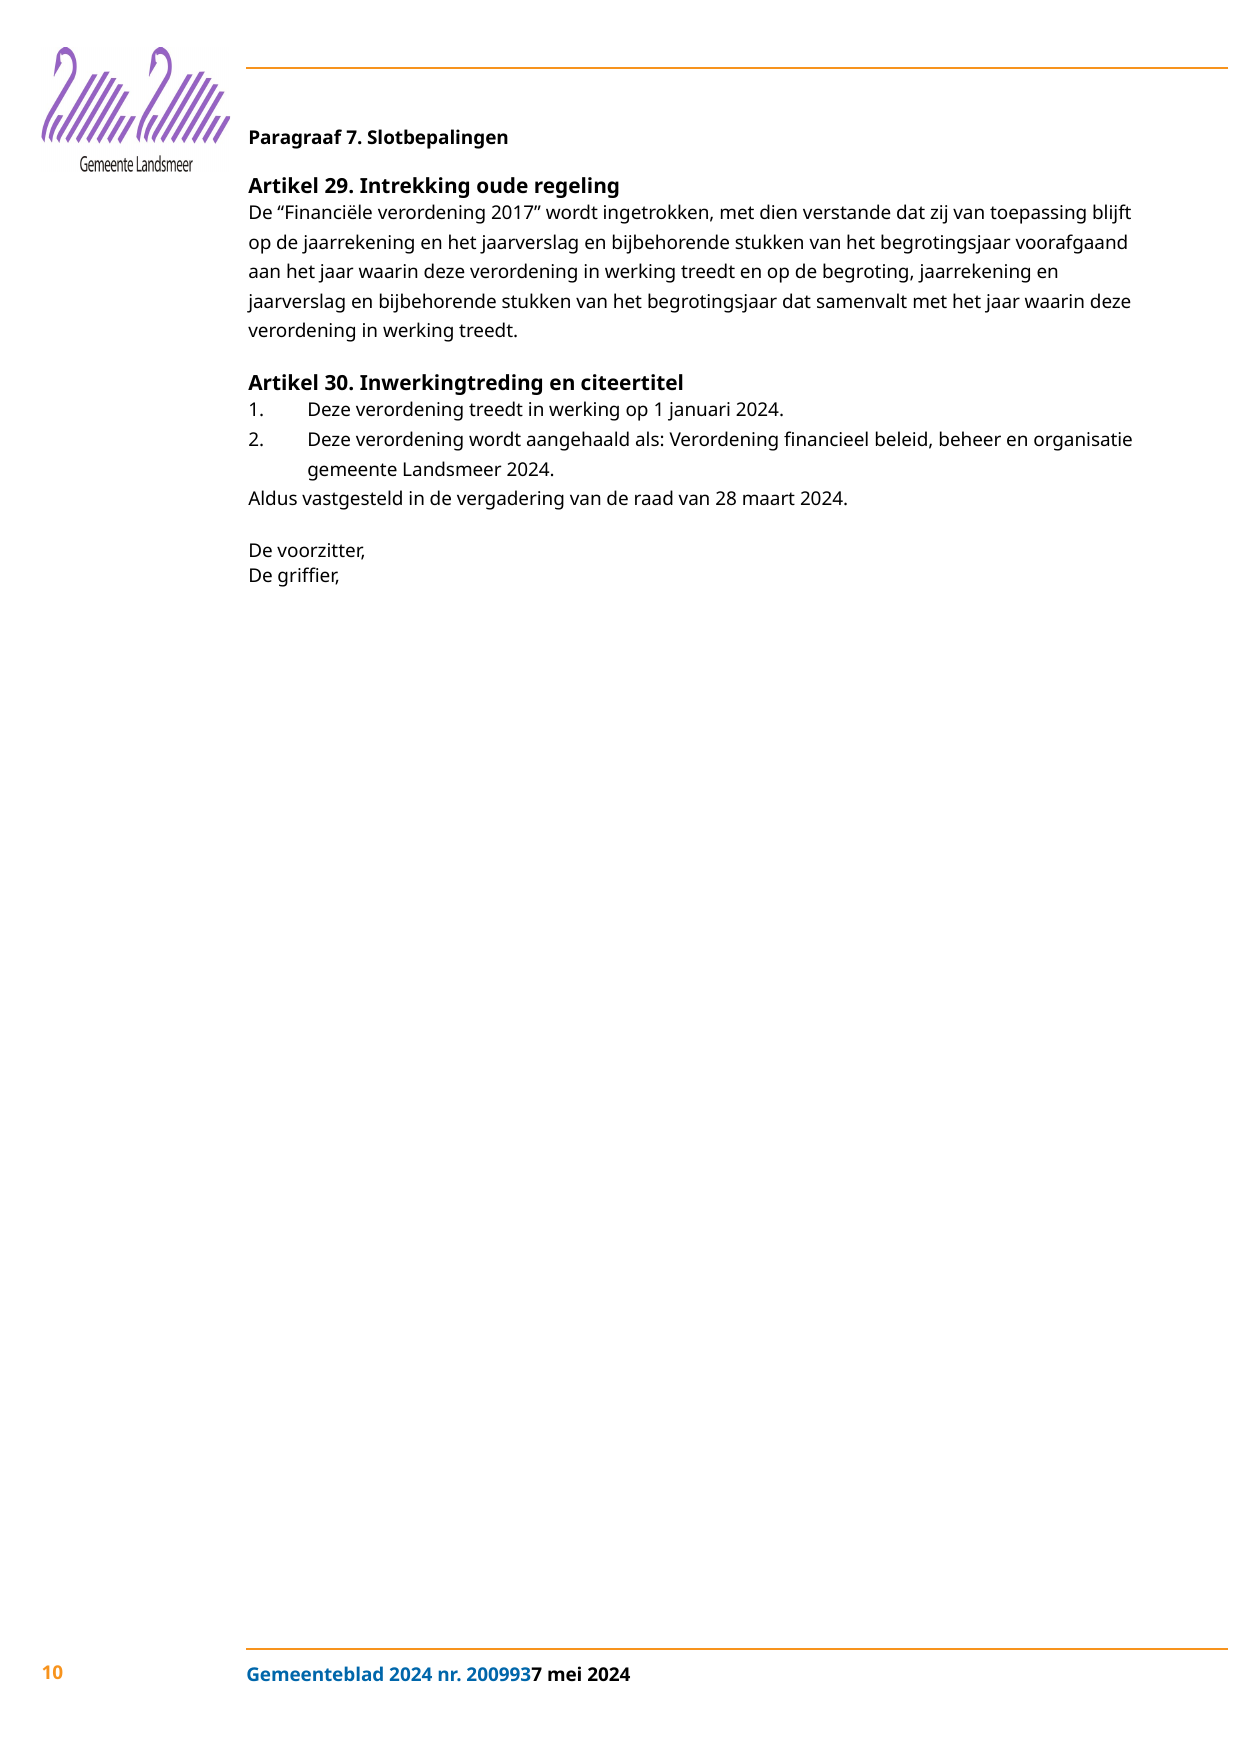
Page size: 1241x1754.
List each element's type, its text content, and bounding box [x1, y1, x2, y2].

list Deze verordening wordt aangehaald als: Verordening financieel beleid, beheer en organisatie gemeente Landsmeer 2024. [248, 426, 1152, 481]
text De voorzitter, [248, 537, 1152, 562]
picture [41, 47, 231, 172]
text Artikel 30. Inwerkingtreding en citeertitel [248, 368, 1152, 397]
text Aldus vastgesteld in de vergadering van de raad van 28 maart 2024. [248, 485, 1152, 511]
text De griffier, [248, 562, 1152, 588]
text Artikel 29. Intrekking oude regeling [248, 171, 1152, 199]
text De “Financiële verordening 2017” wordt ingetrokken, met dien verstande dat zij van toepassing blijft op de jaarrekening en het jaarverslag en bijbehorende stukken van het begrotingsjaar voorafgaand aan het jaar waarin deze verordening in werking treedt en op de begroting, jaarrekening en jaarverslag en bijbehorende stukken van het begrotingsjaar dat samenvalt met het jaar waarin deze verordening in werking treedt. [248, 199, 1152, 343]
list Deze verordening treedt in werking op 1 januari 2024. [248, 397, 1152, 422]
text Paragraaf 7. Slotbepalingen [248, 124, 1152, 150]
